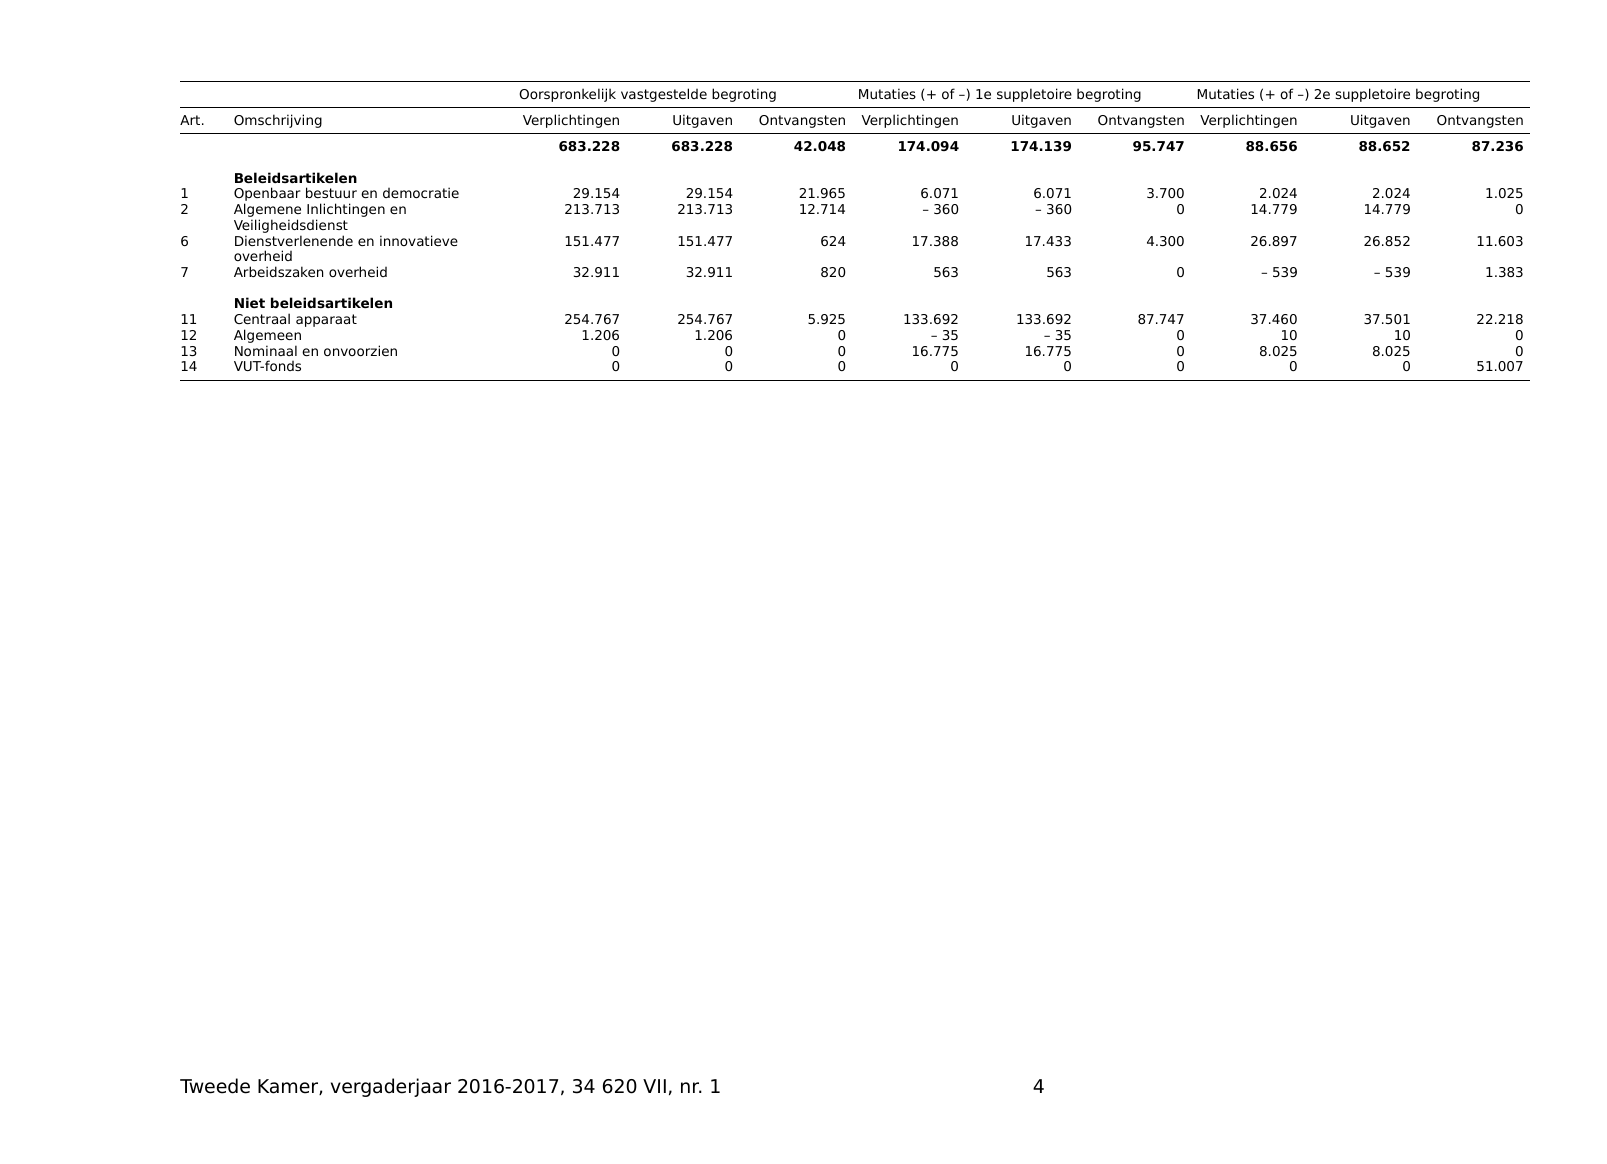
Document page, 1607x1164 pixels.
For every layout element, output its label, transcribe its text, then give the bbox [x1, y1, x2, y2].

table_cell Verplichtingen [852, 108, 965, 133]
table_cell 0 [852, 359, 965, 379]
table_cell Art. [180, 108, 228, 133]
table_cell 37.460 [1191, 312, 1303, 328]
table_cell [739, 170, 852, 186]
table_cell 133.692 [852, 312, 965, 328]
table_cell 51.007 [1416, 359, 1529, 379]
table_cell Uitgaven [626, 108, 739, 133]
table_cell 32.911 [513, 265, 626, 281]
table_cell [626, 170, 739, 186]
table_cell 88.652 [1304, 134, 1416, 155]
table_cell [626, 296, 739, 312]
table_cell [513, 155, 626, 170]
table_cell [1191, 281, 1303, 296]
table_cell 0 [513, 359, 626, 379]
table_cell 0 [1416, 202, 1529, 233]
table_cell 0 [739, 328, 852, 343]
table_cell 1.383 [1416, 265, 1529, 281]
table_cell 0 [739, 344, 852, 359]
table_cell 0 [1304, 359, 1416, 379]
table_cell [852, 170, 965, 186]
table_cell Niet beleidsartikelen [228, 296, 513, 312]
table_cell 0 [1416, 328, 1529, 343]
table_cell Beleidsartikelen [228, 170, 513, 186]
table_cell 17.433 [965, 233, 1078, 265]
table_cell 29.154 [626, 186, 739, 202]
table_cell Verplichtingen [513, 108, 626, 133]
table_cell 10 [1304, 328, 1416, 343]
table_cell 42.048 [739, 134, 852, 155]
table_cell [1078, 155, 1191, 170]
table_cell [1191, 296, 1303, 312]
table_cell 95.747 [1078, 134, 1191, 155]
table_cell [852, 281, 965, 296]
table_cell [965, 281, 1078, 296]
table_cell 213.713 [626, 202, 739, 233]
table_cell [1078, 296, 1191, 312]
table_cell [1078, 281, 1191, 296]
table_cell [965, 155, 1078, 170]
table_cell 683.228 [626, 134, 739, 155]
table_cell 6.071 [852, 186, 965, 202]
table_header [228, 82, 513, 107]
table_cell 5.925 [739, 312, 852, 328]
table_cell [513, 281, 626, 296]
table_header [180, 82, 228, 107]
table_cell 0 [1416, 344, 1529, 359]
table_cell Centraal apparaat [228, 312, 513, 328]
table_cell 87.747 [1078, 312, 1191, 328]
table_cell 21.965 [739, 186, 852, 202]
table_cell 1.206 [626, 328, 739, 343]
table_cell Uitgaven [965, 108, 1078, 133]
table_cell [1416, 296, 1529, 312]
table_cell [180, 170, 228, 186]
table_cell [965, 296, 1078, 312]
table_cell [1416, 281, 1529, 296]
table_cell 29.154 [513, 186, 626, 202]
table_cell 88.656 [1191, 134, 1303, 155]
table_cell 6 [180, 233, 228, 265]
table_cell 17.388 [852, 233, 965, 265]
table_cell Dienstverlenende en innovatieve overheid [228, 233, 513, 265]
table_cell VUT-fonds [228, 359, 513, 379]
table_cell [1416, 170, 1529, 186]
table_cell 0 [1191, 359, 1303, 379]
table_cell 8.025 [1304, 344, 1416, 359]
table_cell 133.692 [965, 312, 1078, 328]
table_cell 3.700 [1078, 186, 1191, 202]
table_header Mutaties (+ of –) 2e suppletoire begroting [1191, 82, 1529, 107]
table_cell [228, 281, 513, 296]
table_cell [739, 281, 852, 296]
table_cell 0 [739, 359, 852, 379]
table_cell 563 [965, 265, 1078, 281]
table_cell 12.714 [739, 202, 852, 233]
table_cell 16.775 [965, 344, 1078, 359]
table_cell Ontvangsten [739, 108, 852, 133]
table_cell 12 [180, 328, 228, 343]
table_cell 22.218 [1416, 312, 1529, 328]
table_cell [180, 281, 228, 296]
table_cell [1304, 155, 1416, 170]
table_cell Ontvangsten [1416, 108, 1529, 133]
table_cell 0 [626, 359, 739, 379]
table_cell 14 [180, 359, 228, 379]
table_cell 16.775 [852, 344, 965, 359]
table_cell Openbaar bestuur en democratie [228, 186, 513, 202]
table_cell 0 [1078, 328, 1191, 343]
table_cell 26.897 [1191, 233, 1303, 265]
table_cell [1191, 170, 1303, 186]
table_cell 14.779 [1304, 202, 1416, 233]
table_cell 624 [739, 233, 852, 265]
table_cell – 360 [852, 202, 965, 233]
table_cell [180, 296, 228, 312]
table_cell 87.236 [1416, 134, 1529, 155]
table_cell [1078, 170, 1191, 186]
table_header Mutaties (+ of –) 1e suppletoire begroting [852, 82, 1191, 107]
table_cell 11 [180, 312, 228, 328]
table_cell [228, 134, 513, 155]
table_cell Omschrijving [228, 108, 513, 133]
table_cell Arbeidszaken overheid [228, 265, 513, 281]
table_cell 11.603 [1416, 233, 1529, 265]
table_cell – 360 [965, 202, 1078, 233]
table_cell 151.477 [626, 233, 739, 265]
table_cell 13 [180, 344, 228, 359]
table_cell Ontvangsten [1078, 108, 1191, 133]
table_cell 683.228 [513, 134, 626, 155]
table_cell [852, 155, 965, 170]
table_cell – 539 [1304, 265, 1416, 281]
table_cell 174.139 [965, 134, 1078, 155]
table_cell 26.852 [1304, 233, 1416, 265]
table_cell 1.206 [513, 328, 626, 343]
table_cell 0 [1078, 265, 1191, 281]
table_cell 0 [626, 344, 739, 359]
table_cell 4.300 [1078, 233, 1191, 265]
table_cell 0 [1078, 202, 1191, 233]
table_cell 1 [180, 186, 228, 202]
table_cell [228, 155, 513, 170]
table_cell [852, 296, 965, 312]
table_cell 32.911 [626, 265, 739, 281]
table_cell – 35 [852, 328, 965, 343]
table_cell 213.713 [513, 202, 626, 233]
table_cell Nominaal en onvoorzien [228, 344, 513, 359]
table_cell 14.779 [1191, 202, 1303, 233]
table_cell [513, 296, 626, 312]
table_cell 2.024 [1191, 186, 1303, 202]
table_cell 37.501 [1304, 312, 1416, 328]
table_cell 820 [739, 265, 852, 281]
table_cell [1304, 281, 1416, 296]
table_cell [1191, 155, 1303, 170]
table_cell [180, 134, 228, 155]
table_cell 151.477 [513, 233, 626, 265]
table_cell [626, 281, 739, 296]
table_cell [626, 155, 739, 170]
table_cell Algemene Inlichtingen en Veiligheidsdienst [228, 202, 513, 233]
table_cell 10 [1191, 328, 1303, 343]
table_cell 8.025 [1191, 344, 1303, 359]
table_cell 0 [513, 344, 626, 359]
table_cell 0 [1078, 359, 1191, 379]
table_cell – 539 [1191, 265, 1303, 281]
table_cell 254.767 [513, 312, 626, 328]
table_cell 0 [1078, 344, 1191, 359]
table_cell – 35 [965, 328, 1078, 343]
table_cell 2 [180, 202, 228, 233]
table_cell [513, 170, 626, 186]
table_cell [180, 155, 228, 170]
table_cell 7 [180, 265, 228, 281]
table_cell [739, 296, 852, 312]
table_cell 2.024 [1304, 186, 1416, 202]
table_header Oorspronkelijk vastgestelde begroting [513, 82, 852, 107]
table_cell Uitgaven [1304, 108, 1416, 133]
table_cell [1304, 170, 1416, 186]
table_cell [1304, 296, 1416, 312]
table_cell 1.025 [1416, 186, 1529, 202]
table_cell 6.071 [965, 186, 1078, 202]
table_cell 174.094 [852, 134, 965, 155]
table_cell Verplichtingen [1191, 108, 1303, 133]
table_cell [739, 155, 852, 170]
table_cell [1416, 155, 1529, 170]
table_cell Algemeen [228, 328, 513, 343]
table_cell 254.767 [626, 312, 739, 328]
table_cell 0 [965, 359, 1078, 379]
table_cell 563 [852, 265, 965, 281]
table_cell [965, 170, 1078, 186]
